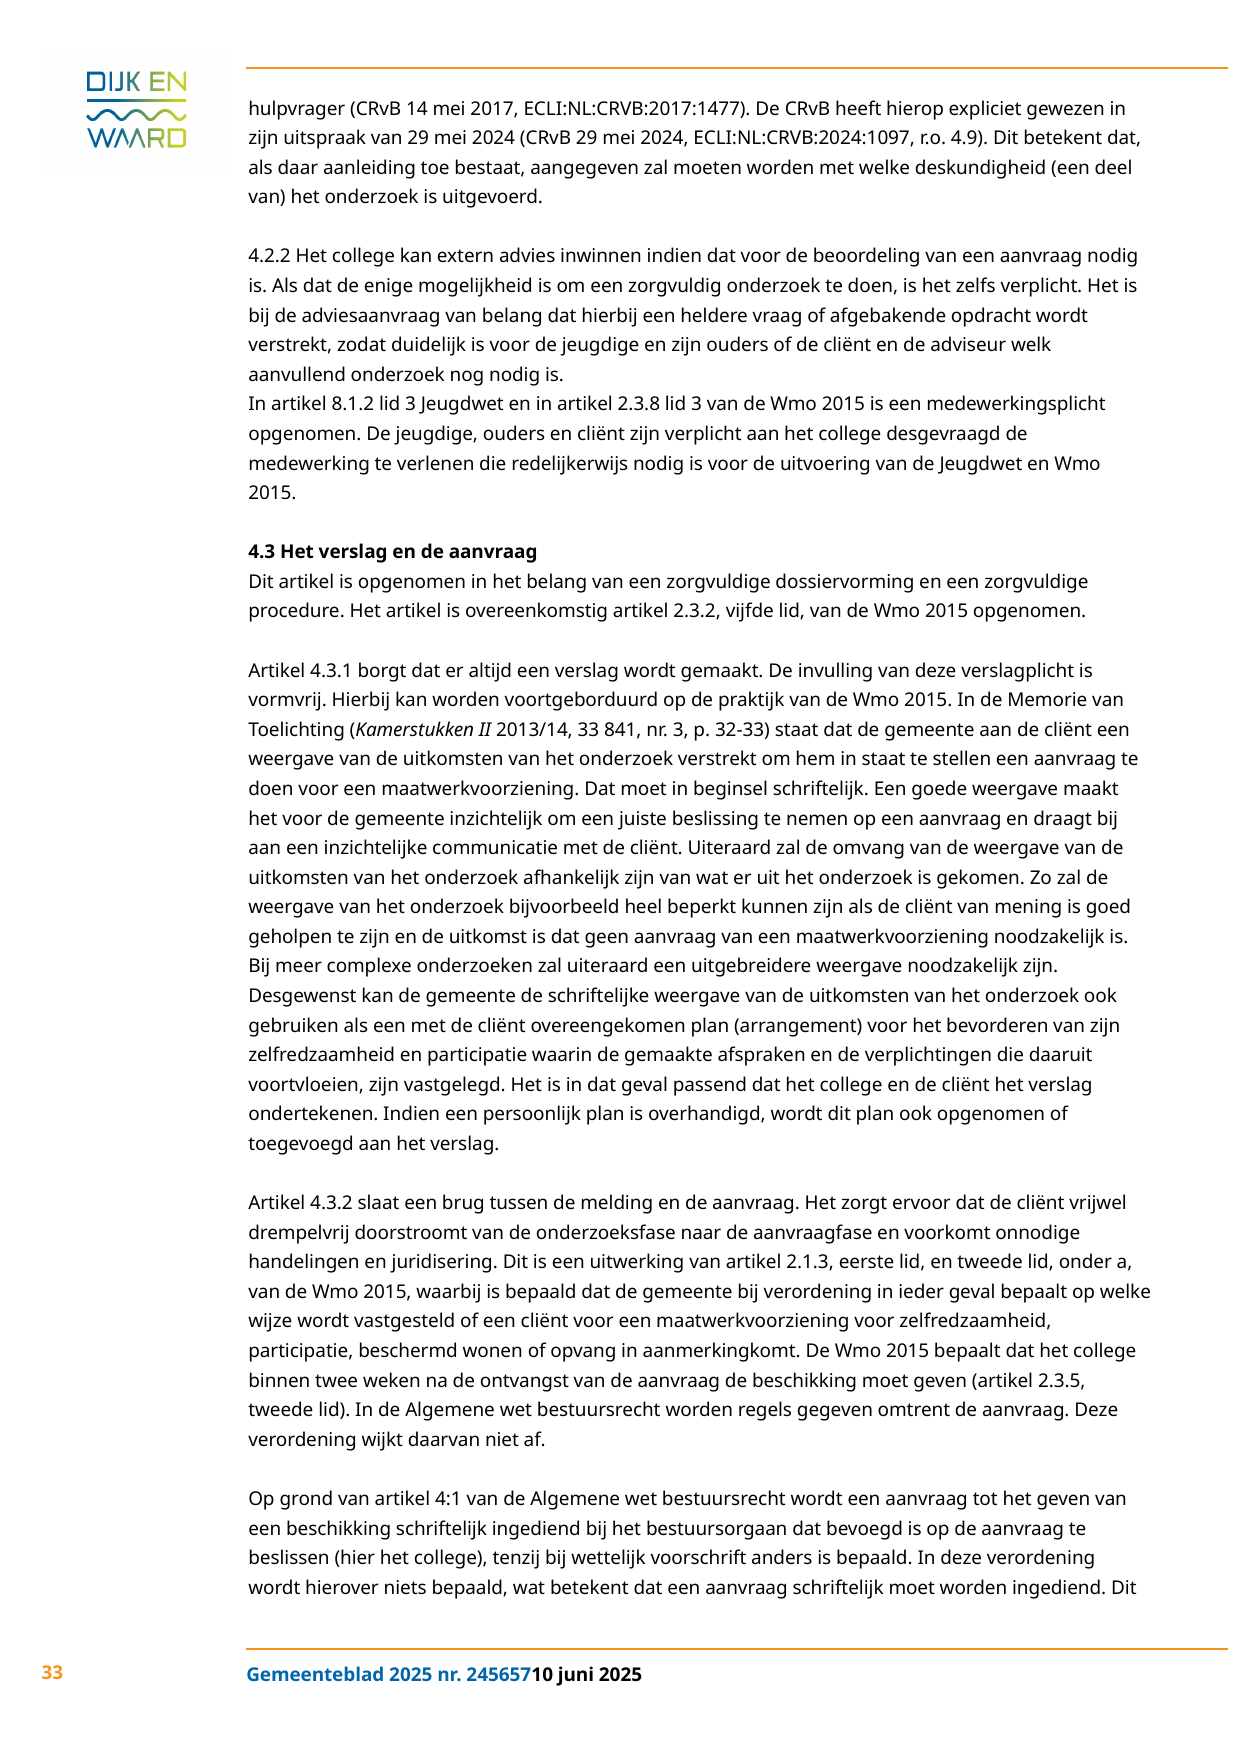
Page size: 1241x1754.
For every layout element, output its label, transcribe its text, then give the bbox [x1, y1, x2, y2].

text hulpvrager (CRvB 14 mei 2017, ECLI:NL:CRVB:2017:1477). De CRvB heeft hierop expliciet gewezen in zijn uitspraak van 29 mei 2024 (CRvB 29 mei 2024, ECLI:NL:CRVB:2024:1097, r.o. 4.9). Dit betekent dat, als daar aanleiding toe bestaat, aangegeven zal moeten worden met welke deskundigheid (een deel van) het onderzoek is uitgevoerd. [248, 95, 1152, 209]
text Artikel 4.3.2 slaat een brug tussen de melding en de aanvraag. Het zorgt ervoor dat de cliënt vrijwel drempelvrij doorstroomt van de onderzoeksfase naar de aanvraagfase en voorkomt onnodige handelingen en juridisering. Dit is een uitwerking van artikel 2.1.3, eerste lid, en tweede lid, onder a, van de Wmo 2015, waarbij is bepaald dat de gemeente bij verordening in ieder geval bepaalt op welke wijze wordt vastgesteld of een cliënt voor een maatwerkvoorziening voor zelfredzaamheid, participatie, beschermd wonen of opvang in aanmerkingkomt. De Wmo 2015 bepaalt dat het college binnen twee weken na de ontvangst van de aanvraag de beschikking moet geven (artikel 2.3.5, tweede lid). In de Algemene wet bestuursrecht worden regels gegeven omtrent de aanvraag. Deze verordening wijkt daarvan niet af. [248, 1189, 1152, 1452]
text Dit artikel is opgenomen in het belang van een zorgvuldige dossiervorming en een zorgvuldige procedure. Het artikel is overeenkomstig artikel 2.3.2, vijfde lid, van de Wmo 2015 opgenomen. [248, 568, 1152, 623]
text 4.3 Het verslag en de aanvraag [248, 538, 1152, 564]
picture [41, 47, 231, 172]
text 4.2.2 Het college kan extern advies inwinnen indien dat voor de beoordeling van een aanvraag nodig is. Als dat de enige mogelijkheid is om een zorgvuldig onderzoek te doen, is het zelfs verplicht. Het is bij de adviesaanvraag van belang dat hierbij een heldere vraag of afgebakende opdracht wordt verstrekt, zodat duidelijk is voor de jeugdige en zijn ouders of de cliënt en de adviseur welk aanvullend onderzoek nog nodig is. [248, 243, 1152, 387]
text Artikel 4.3.1 borgt dat er altijd een verslag wordt gemaakt. De invulling van deze verslagplicht is vormvrij. Hierbij kan worden voortgeborduurd op de praktijk van de Wmo 2015. In de Memorie van Toelichting (Kamerstukken II 2013/14, 33 841, nr. 3, p. 32-33) staat dat de gemeente aan de cliënt een weergave van de uitkomsten van het onderzoek verstrekt om hem in staat te stellen een aanvraag te doen voor een maatwerkvoorziening. Dat moet in beginsel schriftelijk. Een goede weergave maakt het voor de gemeente inzichtelijk om een juiste beslissing te nemen op een aanvraag en draagt bij aan een inzichtelijke communicatie met de cliënt. Uiteraard zal de omvang van de weergave van de uitkomsten van het onderzoek afhankelijk zijn van wat er uit het onderzoek is gekomen. Zo zal de weergave van het onderzoek bijvoorbeeld heel beperkt kunnen zijn als de cliënt van mening is goed geholpen te zijn en de uitkomst is dat geen aanvraag van een maatwerkvoorziening noodzakelijk is. Bij meer complexe onderzoeken zal uiteraard een uitgebreidere weergave noodzakelijk zijn. Desgewenst kan de gemeente de schriftelijke weergave van de uitkomsten van het onderzoek ook gebruiken als een met de cliënt overeengekomen plan (arrangement) voor het bevorderen van zijn zelfredzaamheid en participatie waarin de gemaakte afspraken en de verplichtingen die daaruit voortvloeien, zijn vastgelegd. Het is in dat geval passend dat het college en de cliënt het verslag ondertekenen. Indien een persoonlijk plan is overhandigd, wordt dit plan ook opgenomen of toegevoegd aan het verslag. [248, 657, 1152, 1156]
text Op grond van artikel 4:1 van de Algemene wet bestuursrecht wordt een aanvraag tot het geven van een beschikking schriftelijk ingediend bij het bestuursorgaan dat bevoegd is op de aanvraag te beslissen (hier het college), tenzij bij wettelijk voorschrift anders is bepaald. In deze verordening wordt hierover niets bepaald, wat betekent dat een aanvraag schriftelijk moet worden ingediend. Dit [248, 1485, 1152, 1600]
text In artikel 8.1.2 lid 3 Jeugdwet en in artikel 2.3.8 lid 3 van de Wmo 2015 is een medewerkingsplicht opgenomen. De jeugdige, ouders en cliёnt zijn verplicht aan het college desgevraagd de medewerking te verlenen die redelijkerwijs nodig is voor de uitvoering van de Jeugdwet en Wmo 2015. [248, 391, 1152, 505]
